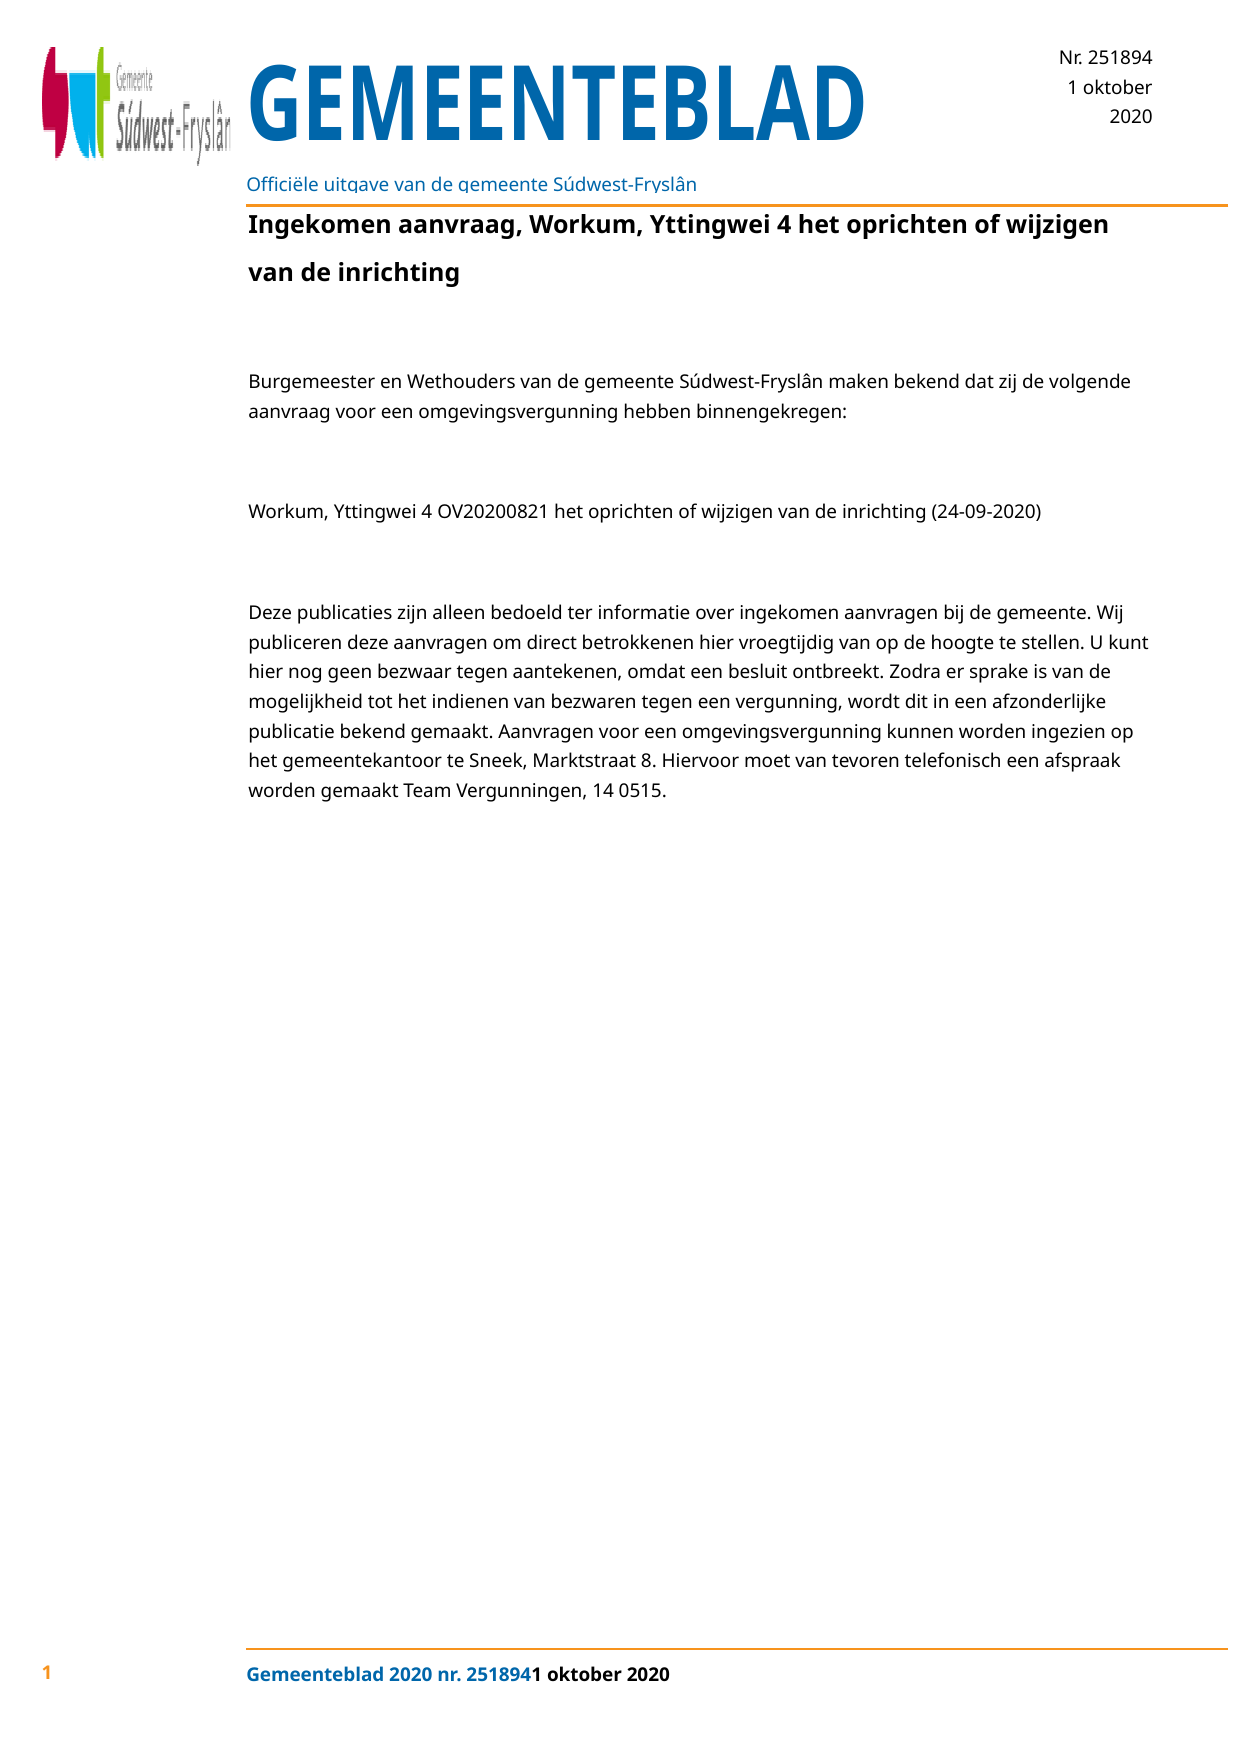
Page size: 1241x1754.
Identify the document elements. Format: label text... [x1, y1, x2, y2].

text Deze publicaties zijn alleen bedoeld ter informatie over ingekomen aanvragen bij de gemeente. Wij publiceren deze aanvragen om direct betrokkenen hier vroegtijdig van op de hoogte te stellen. U kunt hier nog geen bezwaar tegen aantekenen, omdat een besluit ontbreekt. Zodra er sprake is van de mogelijkheid tot het indienen van bezwaren tegen een vergunning, wordt dit in een afzonderlijke publicatie bekend gemaakt. Aanvragen voor een omgevingsvergunning kunnen worden ingezien op het gemeentekantoor te Sneek, Marktstraat 8. Hiervoor moet van tevoren telefonisch een afspraak worden gemaakt Team Vergunningen, 14 0515. [248, 599, 1152, 803]
text Ingekomen aanvraag, Workum, Yttingwei 4 het oprichten of wijzigen van de inrichting [248, 207, 1152, 288]
text Burgemeester en Wethouders van de gemeente Súdwest-Fryslân maken bekend dat zij de volgende aanvraag voor een omgevingsvergunning hebben binnengekregen: [248, 368, 1152, 424]
text Workum, Yttingwei 4 OV20200821 het oprichten of wijzigen van de inrichting (24-09-2020) [248, 499, 1152, 524]
picture [41, 47, 231, 172]
